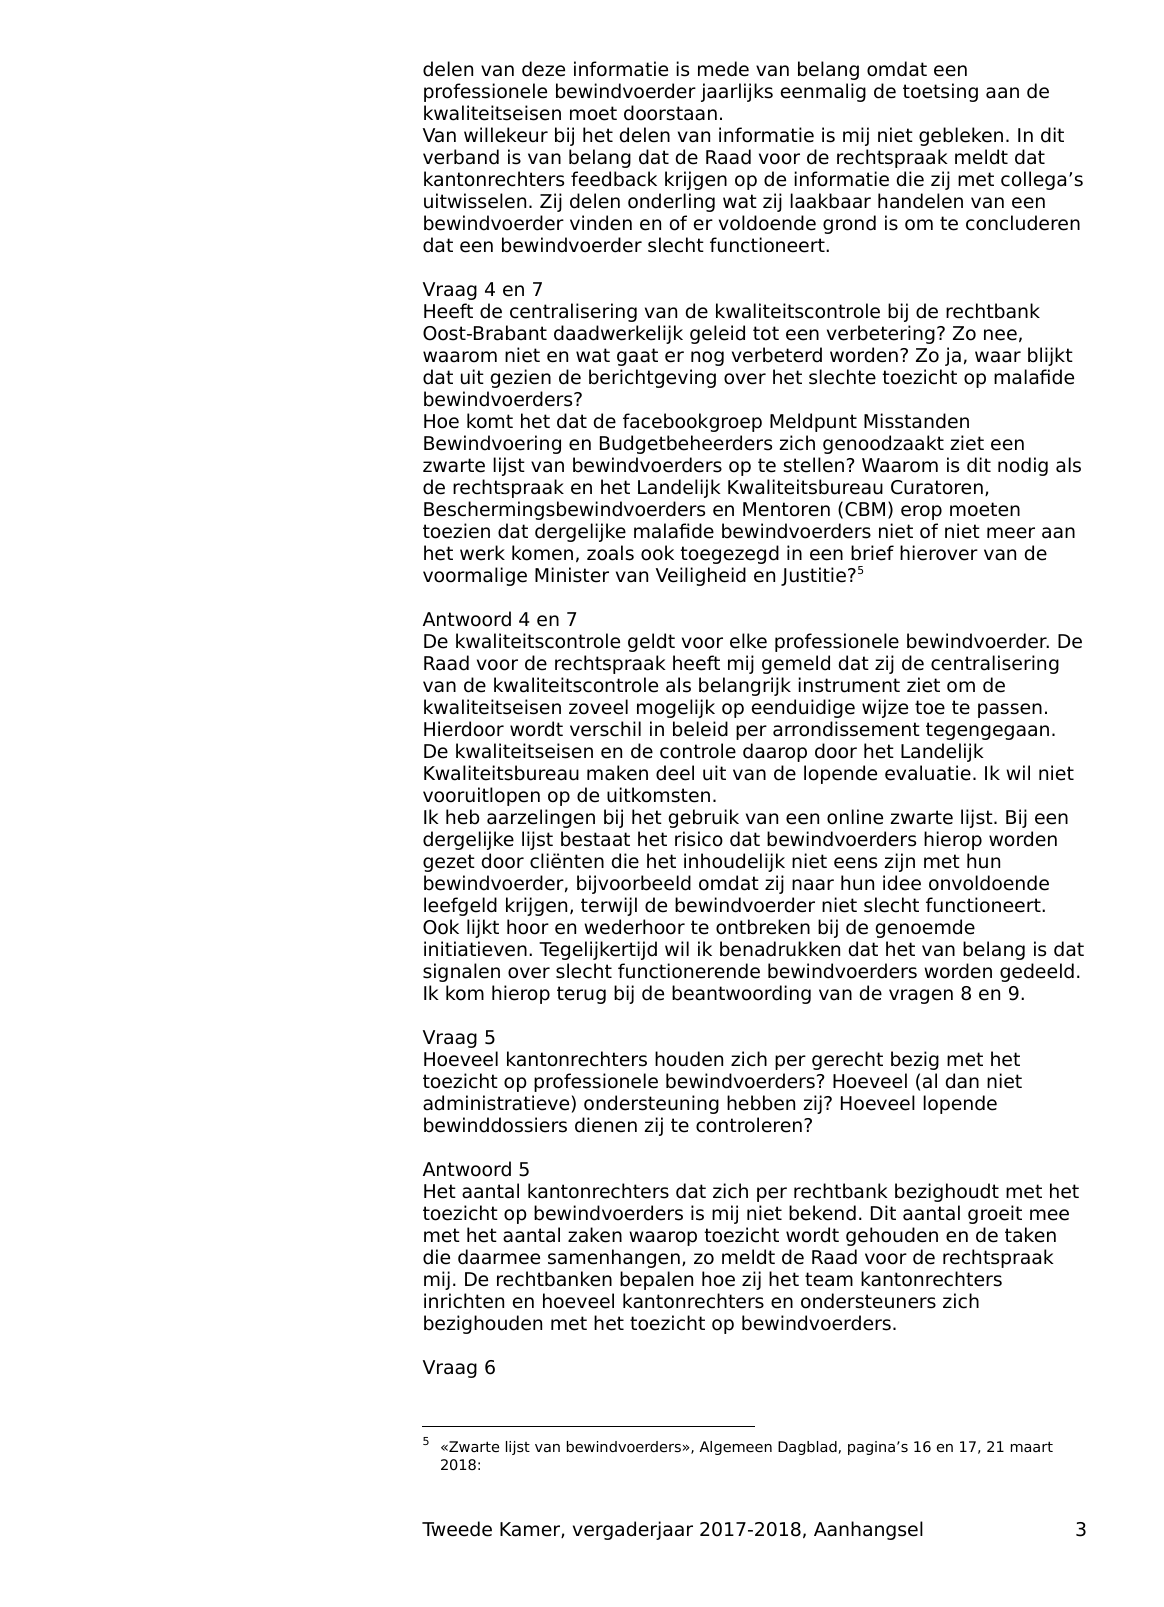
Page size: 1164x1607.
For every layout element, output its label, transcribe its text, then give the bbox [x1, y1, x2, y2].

text Hoe komt het dat de facebookgroep Meldpunt Misstanden Bewindvoering en Budgetbeheerders zich genoodzaakt ziet een zwarte lijst van bewindvoerders op te stellen? Waarom is dit nodig als de rechtspraak en het Landelijk Kwaliteitsbureau Curatoren, Beschermingsbewindvoerders en Mentoren (CBM) erop moeten toezien dat dergelijke malafide bewindvoerders niet of niet meer aan het werk komen, zoals ook toegezegd in een brief hierover van de voormalige Minister van Veiligheid en Justitie? [422, 411, 1087, 587]
text delen van deze informatie is mede van belang omdat een professionele bewindvoerder jaarlijks eenmalig de toetsing aan de kwaliteitseisen moet doorstaan. [422, 59, 1087, 125]
text Heeft de centralisering van de kwaliteitscontrole bij de rechtbank Oost-Brabant daadwerkelijk geleid tot een verbetering? Zo nee, waarom niet en wat gaat er nog verbeterd worden? Zo ja, waar blijkt dat uit gezien de berichtgeving over het slechte toezicht op malafide bewindvoerders? [422, 301, 1087, 411]
text Vraag 6 [422, 1357, 1087, 1379]
text Ik heb aarzelingen bij het gebruik van een online zwarte lijst. Bij een dergelijke lijst bestaat het risico dat bewindvoerders hierop worden gezet door cliënten die het inhoudelijk niet eens zijn met hun bewindvoerder, bijvoorbeeld omdat zij naar hun idee onvoldoende leefgeld krijgen, terwijl de bewindvoerder niet slecht functioneert. Ook lijkt hoor en wederhoor te ontbreken bij de genoemde initiatieven. Tegelijkertijd wil ik benadrukken dat het van belang is dat signalen over slecht functionerende bewindvoerders worden gedeeld. Ik kom hierop terug bij de beantwoording van de vragen 8 en 9. [422, 807, 1087, 1004]
text Het aantal kantonrechters dat zich per rechtbank bezighoudt met het toezicht op bewindvoerders is mij niet bekend. Dit aantal groeit mee met het aantal zaken waarop toezicht wordt gehouden en de taken die daarmee samenhangen, zo meldt de Raad voor de rechtspraak mij. De rechtbanken bepalen hoe zij het team kantonrechters inrichten en hoeveel kantonrechters en ondersteuners zich bezighouden met het toezicht op bewindvoerders. [422, 1181, 1087, 1335]
text Vraag 4 en 7 [422, 279, 1087, 301]
text Van willekeur bij het delen van informatie is mij niet gebleken. In dit verband is van belang dat de Raad voor de rechtspraak meldt dat kantonrechters feedback krijgen op de informatie die zij met collega’s uitwisselen. Zij delen onderling wat zij laakbaar handelen van een bewindvoerder vinden en of er voldoende grond is om te concluderen dat een bewindvoerder slecht functioneert. [422, 125, 1087, 257]
text Antwoord 5 [422, 1159, 1087, 1181]
text De kwaliteitscontrole geldt voor elke professionele bewindvoerder. De Raad voor de rechtspraak heeft mij gemeld dat zij de centralisering van de kwaliteitscontrole als belangrijk instrument ziet om de kwaliteitseisen zoveel mogelijk op eenduidige wijze toe te passen. Hierdoor wordt verschil in beleid per arrondissement tegengegaan. De kwaliteitseisen en de controle daarop door het Landelijk Kwaliteitsbureau maken deel uit van de lopende evaluatie. Ik wil niet vooruitlopen op de uitkomsten. [422, 631, 1087, 807]
text Hoeveel kantonrechters houden zich per gerecht bezig met het toezicht op professionele bewindvoerders? Hoeveel (al dan niet administratieve) ondersteuning hebben zij? Hoeveel lopende bewinddossiers dienen zij te controleren? [422, 1049, 1087, 1137]
text Vraag 5 [422, 1027, 1087, 1049]
text «Zwarte lijst van bewindvoerders», Algemeen Dagblad, pagina’s 16 en 17, 21 maart 2018: [422, 1435, 1087, 1474]
text Antwoord 4 en 7 [422, 609, 1087, 631]
